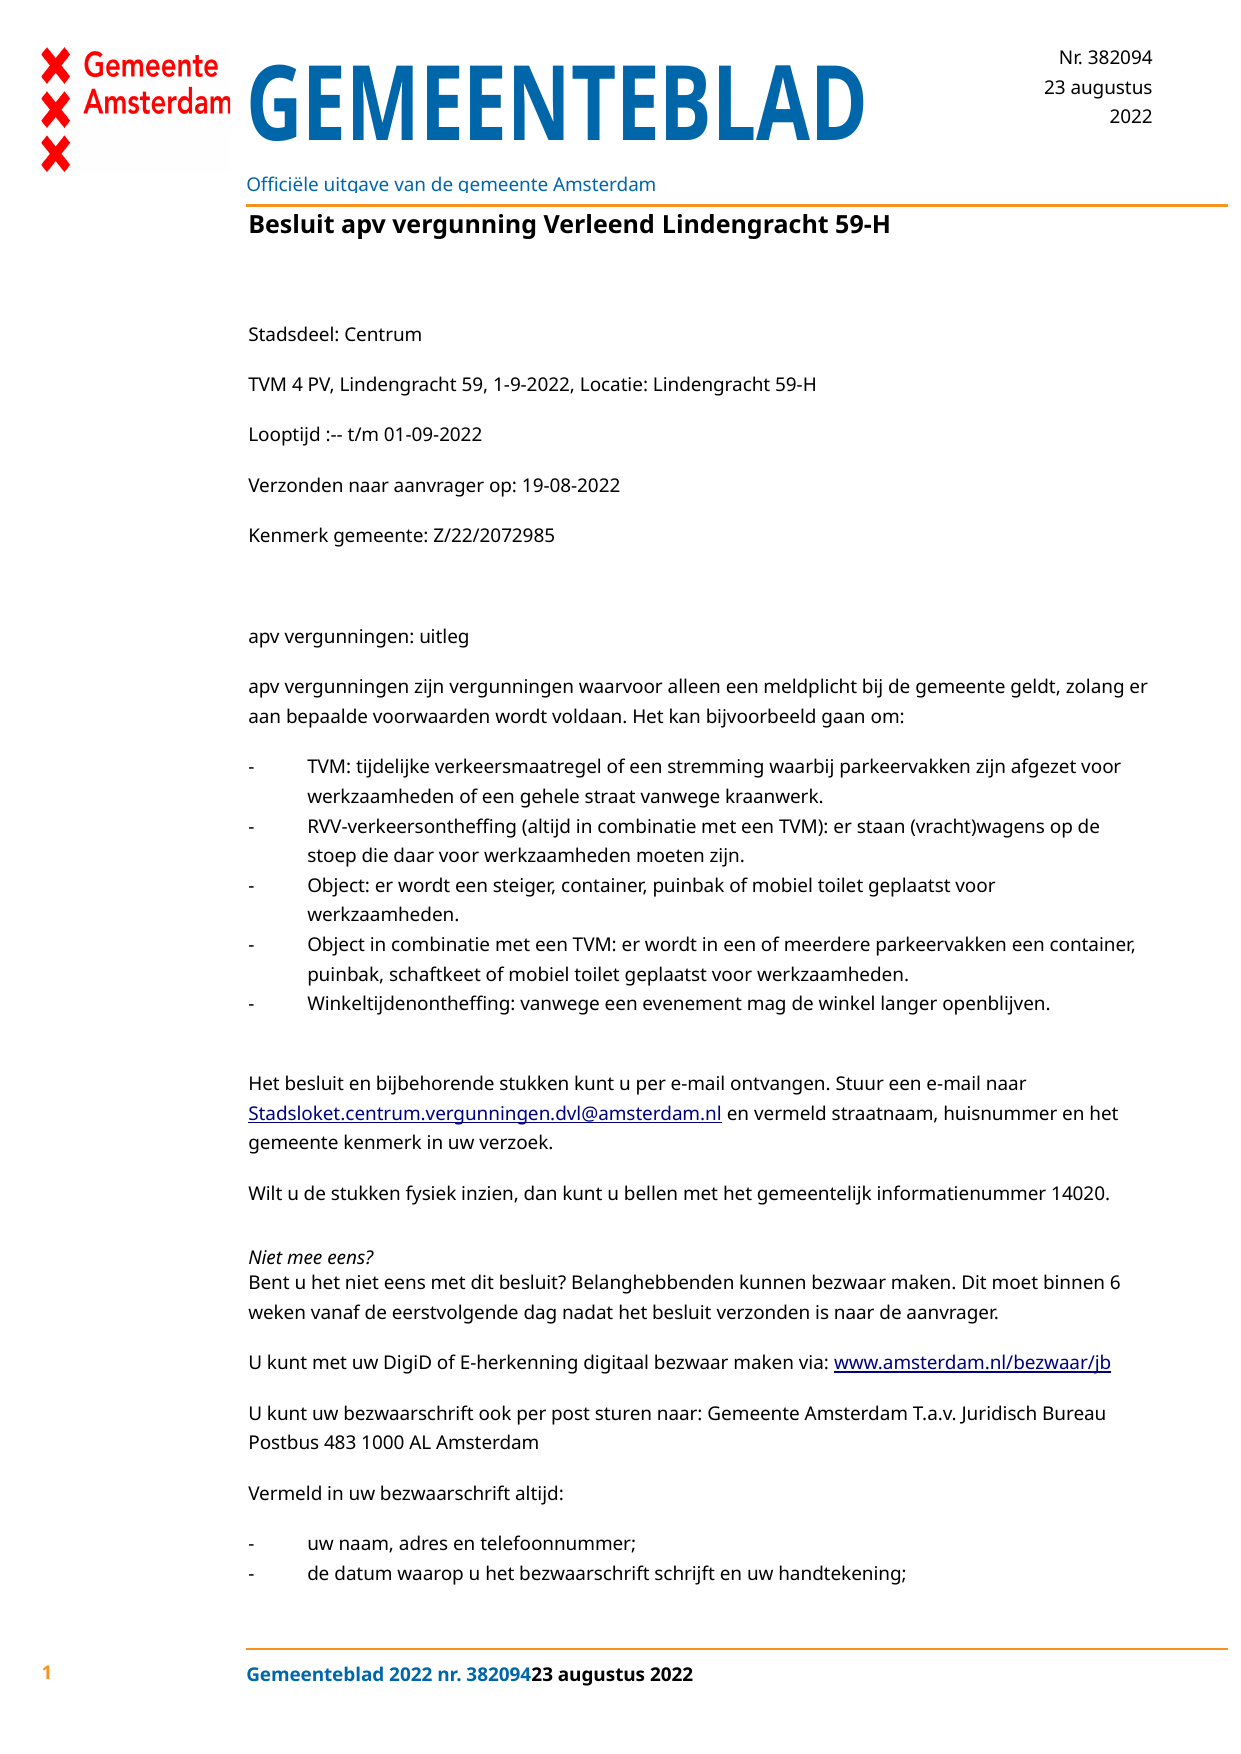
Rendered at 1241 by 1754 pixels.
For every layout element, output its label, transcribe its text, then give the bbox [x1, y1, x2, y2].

list TVM: tijdelijke verkeersmaatregel of een stremming waarbij parkeervakken zijn afgezet voor werkzaamheden of een gehele straat vanwege kraanwerk. [248, 754, 1152, 809]
text U kunt met uw DigiD of E-herkenning digitaal bezwaar maken via: www.amsterdam.nl/bezwaar/jb [248, 1349, 1152, 1375]
text Looptijd :-- t/m 01-09-2022 [248, 422, 1152, 447]
text apv vergunningen: uitleg [248, 623, 1152, 649]
text Verzonden naar aanvrager op: 19-08-2022 [248, 472, 1152, 498]
list Object: er wordt een steiger, container, puinbak of mobiel toilet geplaatst voor werkzaamheden. [248, 872, 1152, 927]
list Object in combinatie met een TVM: er wordt in een of meerdere parkeervakken een container, puinbak, schaftkeet of mobiel toilet geplaatst voor werkzaamheden. [248, 931, 1152, 986]
picture [41, 47, 231, 172]
text Vermeld in uw bezwaarschrift altijd: [248, 1480, 1152, 1506]
list RVV-verkeersontheffing (altijd in combinatie met een TVM): er staan (vracht)wagens op de stoep die daar voor werkzaamheden moeten zijn. [248, 813, 1152, 868]
list de datum waarop u het bezwaarschrift schrijft en uw handtekening; [248, 1560, 1152, 1586]
text Besluit apv vergunning Verleend Lindengracht 59-H [248, 207, 1152, 241]
text U kunt uw bezwaarschrift ook per post sturen naar: Gemeente Amsterdam T.a.v. Juridisch Bureau Postbus 483 1000 AL Amsterdam [248, 1400, 1152, 1455]
text Wilt u de stukken fysiek inzien, dan kunt u bellen met het gemeentelijk informatienummer 14020. [248, 1180, 1152, 1206]
text Niet mee eens? [248, 1244, 1152, 1269]
text apv vergunningen zijn vergunningen waarvoor alleen een meldplicht bij de gemeente geldt, zolang er aan bepaalde voorwaarden wordt voldaan. Het kan bijvoorbeeld gaan om: [248, 674, 1152, 729]
text TVM 4 PV, Lindengracht 59, 1-9-2022, Locatie: Lindengracht 59-H [248, 371, 1152, 397]
text Bent u het niet eens met dit besluit? Belanghebbenden kunnen bezwaar maken. Dit moet binnen 6 weken vanaf de eerstvolgende dag nadat het besluit verzonden is naar de aanvrager. [248, 1269, 1152, 1325]
text Stadsdeel: Centrum [248, 321, 1152, 346]
text Het besluit en bijbehorende stukken kunt u per e-mail ontvangen. Stuur een e-mail naar Stadsloket.centrum.vergunningen.dvl@amsterdam.nl en vermeld straatnaam, huisnummer en het gemeente kenmerk in uw verzoek. [248, 1070, 1152, 1155]
list uw naam, adres en telefoonnummer; [248, 1530, 1152, 1556]
list Winkeltijdenontheffing: vanwege een evenement mag de winkel langer openblijven. [248, 990, 1152, 1016]
text Kenmerk gemeente: Z/22/2072985 [248, 522, 1152, 548]
